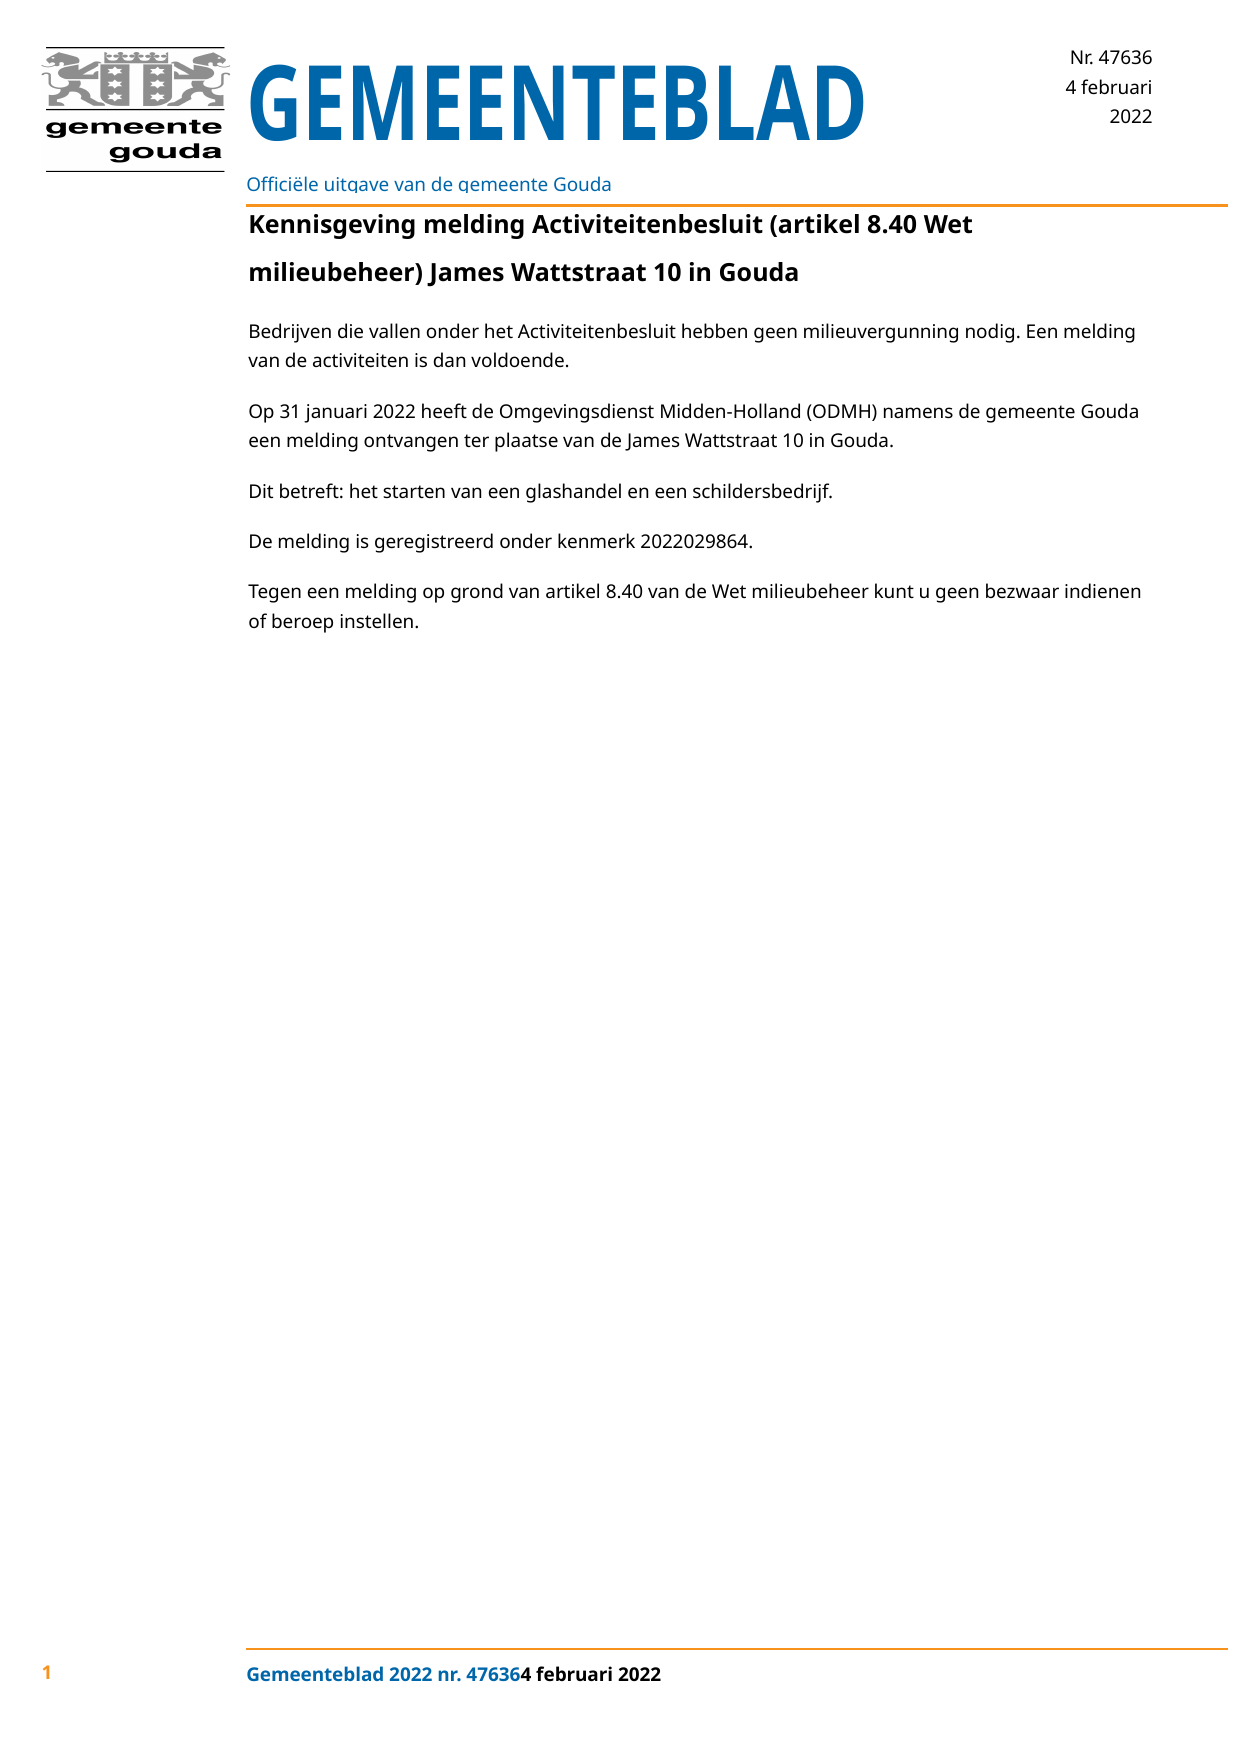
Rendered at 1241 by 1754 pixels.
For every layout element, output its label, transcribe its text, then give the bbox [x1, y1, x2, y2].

text De melding is geregistreerd onder kenmerk 2022029864. [248, 528, 1152, 554]
text Dit betreft: het starten van een glashandel en een schildersbedrijf. [248, 478, 1152, 504]
text Tegen een melding op grond van artikel 8.40 van de Wet milieubeheer kunt u geen bezwaar indienen of beroep instellen. [248, 579, 1152, 634]
text Op 31 januari 2022 heeft de Omgevingsdienst Midden-Holland (ODMH) namens de gemeente Gouda een melding ontvangen ter plaatse van de James Wattstraat 10 in Gouda. [248, 398, 1152, 453]
text Bedrijven die vallen onder het Activiteitenbesluit hebben geen milieuvergunning nodig. Een melding van de activiteiten is dan voldoende. [248, 318, 1152, 373]
text Kennisgeving melding Activiteitenbesluit (artikel 8.40 Wet milieubeheer) James Wattstraat 10 in Gouda [248, 207, 1152, 288]
picture [41, 47, 231, 172]
